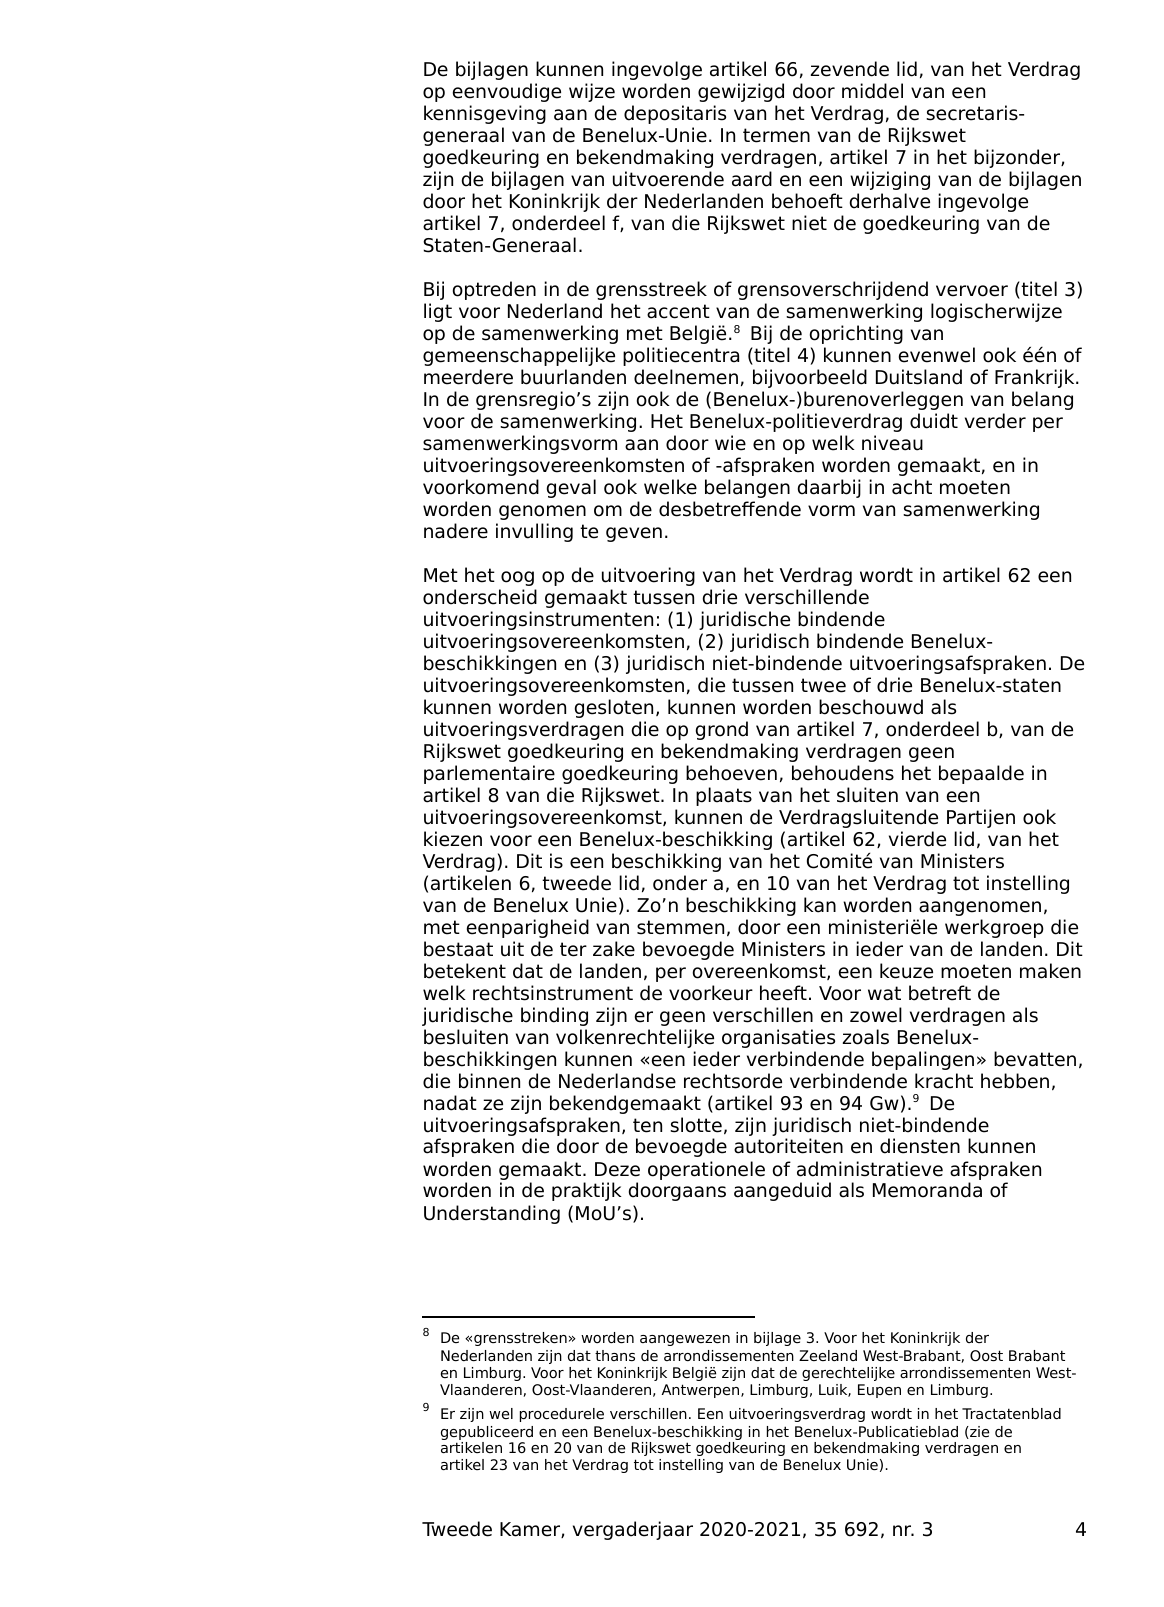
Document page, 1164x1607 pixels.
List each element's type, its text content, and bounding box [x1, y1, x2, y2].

text Bij optreden in de grensstreek of grensoverschrijdend vervoer (titel 3) ligt voor Nederland het accent van de samenwerking logischerwijze op de samenwerking met België. Bij de oprichting van gemeenschappelijke politiecentra (titel 4) kunnen evenwel ook één of meerdere buurlanden deelnemen, bijvoorbeeld Duitsland of Frankrijk. In de grensregio’s zijn ook de (Benelux-)burenoverleggen van belang voor de samenwerking. Het Benelux-politieverdrag duidt verder per samenwerkingsvorm aan door wie en op welk niveau uitvoeringsovereenkomsten of -afspraken worden gemaakt, en in voorkomend geval ook welke belangen daarbij in acht moeten worden genomen om de desbetreffende vorm van samenwerking nadere invulling te geven. [422, 279, 1087, 543]
text De «grensstreken» worden aangewezen in bijlage 3. Voor het Koninkrijk der Nederlanden zijn dat thans de arrondissementen Zeeland West-Brabant, Oost Brabant en Limburg. Voor het Koninkrijk België zijn dat de gerechtelijke arrondissementen West-Vlaanderen, Oost-Vlaanderen, Antwerpen, Limburg, Luik, Eupen en Limburg. [422, 1326, 1087, 1399]
text Met het oog op de uitvoering van het Verdrag wordt in artikel 62 een onderscheid gemaakt tussen drie verschillende uitvoeringsinstrumenten: (1) juridische bindende uitvoeringsovereenkomsten, (2) juridisch bindende Benelux-beschikkingen en (3) juridisch niet-bindende uitvoeringsafspraken. De uitvoeringsovereenkomsten, die tussen twee of drie Benelux-staten kunnen worden gesloten, kunnen worden beschouwd als uitvoeringsverdragen die op grond van artikel 7, onderdeel b, van de Rijkswet goedkeuring en bekendmaking verdragen geen parlementaire goedkeuring behoeven, behoudens het bepaalde in artikel 8 van die Rijkswet. In plaats van het sluiten van een uitvoeringsovereenkomst, kunnen de Verdragsluitende Partijen ook kiezen voor een Benelux-beschikking (artikel 62, vierde lid, van het Verdrag). Dit is een beschikking van het Comité van Ministers (artikelen 6, tweede lid, onder a, en 10 van het Verdrag tot instelling van de Benelux Unie). Zo’n beschikking kan worden aangenomen, met eenparigheid van stemmen, door een ministeriële werkgroep die bestaat uit de ter zake bevoegde Ministers in ieder van de landen. Dit betekent dat de landen, per overeenkomst, een keuze moeten maken welk rechtsinstrument de voorkeur heeft. Voor wat betreft de juridische binding zijn er geen verschillen en zowel verdragen als besluiten van volkenrechtelijke organisaties zoals Benelux-beschikkingen kunnen «een ieder verbindende bepalingen» bevatten, die binnen de Nederlandse rechtsorde verbindende kracht hebben, nadat ze zijn bekendgemaakt (artikel 93 en 94 Gw). De uitvoeringsafspraken, ten slotte, zijn juridisch niet-bindende afspraken die door de bevoegde autoriteiten en diensten kunnen worden gemaakt. Deze operationele of administratieve afspraken worden in de praktijk doorgaans aangeduid als Memoranda of Understanding (MoU’s). [422, 565, 1087, 1224]
text Er zijn wel procedurele verschillen. Een uitvoeringsverdrag wordt in het Tractatenblad gepubliceerd en een Benelux-beschikking in het Benelux-Publicatieblad (zie de artikelen 16 en 20 van de Rijkswet goedkeuring en bekendmaking verdragen en artikel 23 van het Verdrag tot instelling van de Benelux Unie). [422, 1402, 1087, 1474]
text De bijlagen kunnen ingevolge artikel 66, zevende lid, van het Verdrag op eenvoudige wijze worden gewijzigd door middel van een kennisgeving aan de depositaris van het Verdrag, de secretaris-generaal van de Benelux-Unie. In termen van de Rijkswet goedkeuring en bekendmaking verdragen, artikel 7 in het bijzonder, zijn de bijlagen van uitvoerende aard en een wijziging van de bijlagen door het Koninkrijk der Nederlanden behoeft derhalve ingevolge artikel 7, onderdeel f, van die Rijkswet niet de goedkeuring van de Staten-Generaal. [422, 59, 1087, 257]
